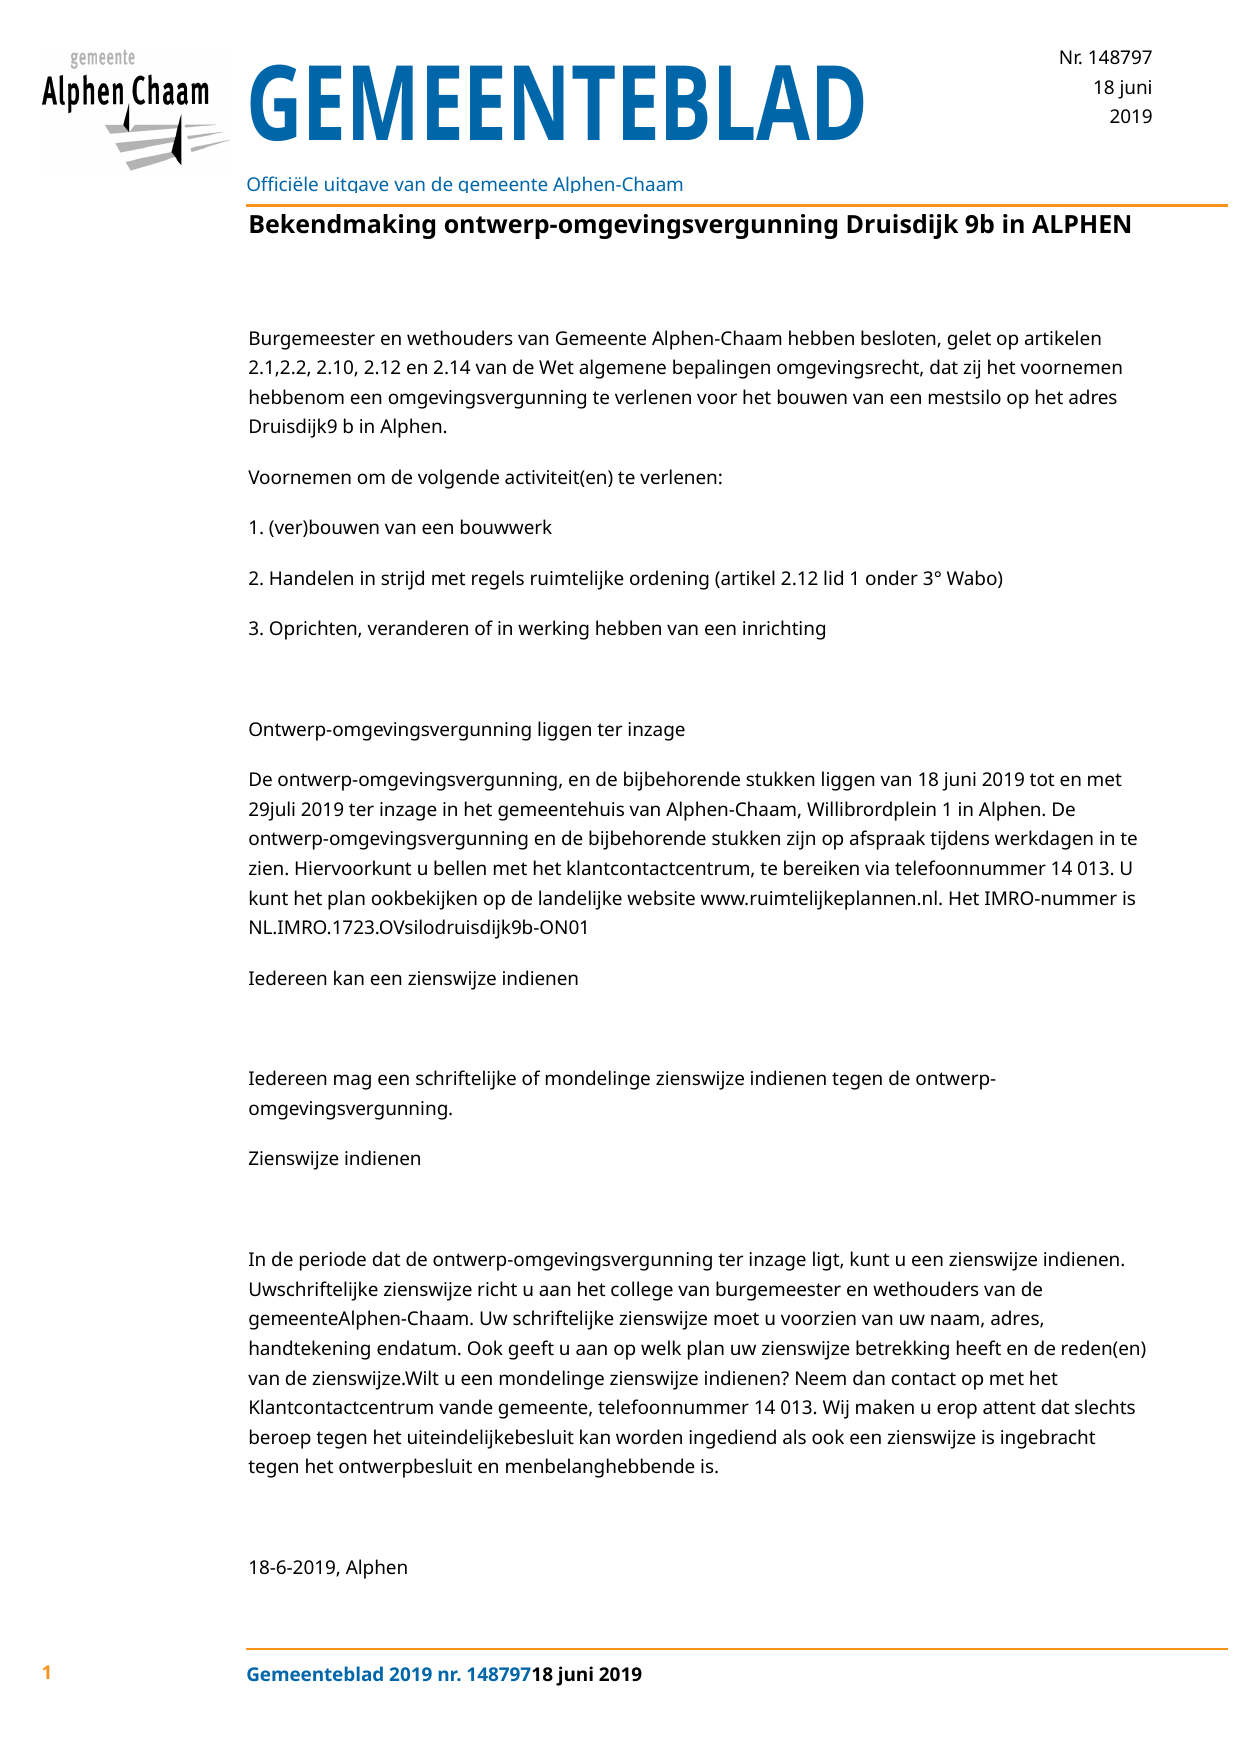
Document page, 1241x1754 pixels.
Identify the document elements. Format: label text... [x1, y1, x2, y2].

text 3. Oprichten, veranderen of in werking hebben van een inrichting [248, 615, 1152, 641]
text Zienswijze indienen [248, 1146, 1152, 1171]
text In de periode dat de ontwerp-omgevingsvergunning ter inzage ligt, kunt u een zienswijze indienen. Uwschriftelijke zienswijze richt u aan het college van burgemeester en wethouders van de gemeenteAlphen-Chaam. Uw schriftelijke zienswijze moet u voorzien van uw naam, adres, handtekening endatum. Ook geeft u aan op welk plan uw zienswijze betrekking heeft en de reden(en) van de zienswijze.Wilt u een mondelinge zienswijze indienen? Neem dan contact op met het Klantcontactcentrum vande gemeente, telefoonnummer 14 013. Wij maken u erop attent dat slechts beroep tegen het uiteindelijkebesluit kan worden ingediend als ook een zienswijze is ingebracht tegen het ontwerpbesluit en menbelanghebbende is. [248, 1246, 1152, 1479]
text 1. (ver)bouwen van een bouwwerk [248, 514, 1152, 540]
text Burgemeester en wethouders van Gemeente Alphen-Chaam hebben besloten, gelet op artikelen 2.1,2.2, 2.10, 2.12 en 2.14 van de Wet algemene bepalingen omgevingsrecht, dat zij het voornemen hebbenom een omgevingsvergunning te verlenen voor het bouwen van een mestsilo op het adres Druisdijk9 b in Alphen. [248, 325, 1152, 439]
text De ontwerp-omgevingsvergunning, en de bijbehorende stukken liggen van 18 juni 2019 tot en met 29juli 2019 ter inzage in het gemeentehuis van Alphen-Chaam, Willibrordplein 1 in Alphen. De ontwerp-omgevingsvergunning en de bijbehorende stukken zijn op afspraak tijdens werkdagen in te zien. Hiervoorkunt u bellen met het klantcontactcentrum, te bereiken via telefoonnummer 14 013. U kunt het plan ookbekijken op de landelijke website www.ruimtelijkeplannen.nl. Het IMRO-nummer is NL.IMRO.1723.OVsilodruisdijk9b-ON01 [248, 766, 1152, 940]
text Voornemen om de volgende activiteit(en) te verlenen: [248, 464, 1152, 489]
text Bekendmaking ontwerp-omgevingsvergunning Druisdijk 9b in ALPHEN [248, 207, 1152, 241]
text 18-6-2019, Alphen [248, 1554, 1152, 1580]
picture [41, 47, 231, 172]
text Iedereen mag een schriftelijke of mondelinge zienswijze indienen tegen de ontwerp-omgevingsvergunning. [248, 1066, 1152, 1121]
text Iedereen kan een zienswijze indienen [248, 965, 1152, 990]
text 2. Handelen in strijd met regels ruimtelijke ordening (artikel 2.12 lid 1 onder 3° Wabo) [248, 565, 1152, 590]
text Ontwerp-omgevingsvergunning liggen ter inzage [248, 716, 1152, 742]
